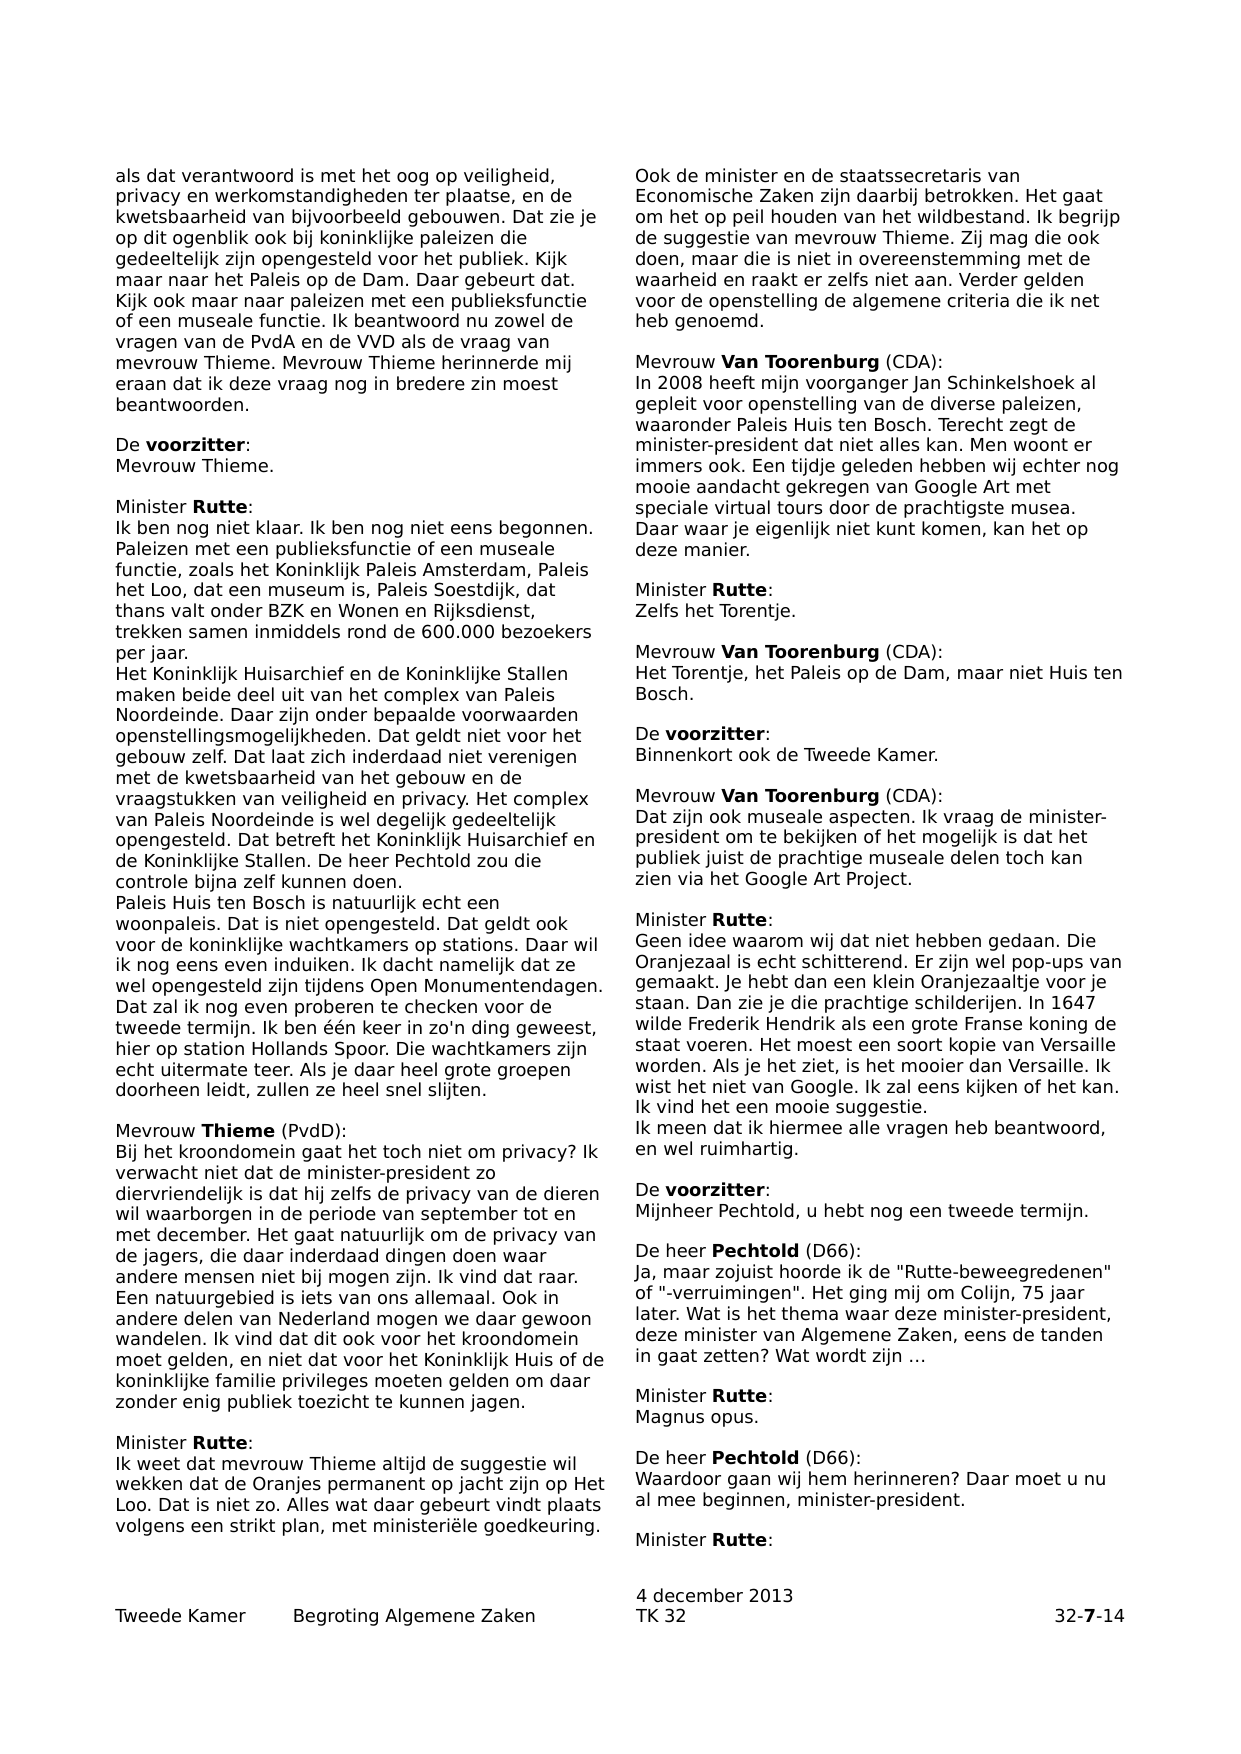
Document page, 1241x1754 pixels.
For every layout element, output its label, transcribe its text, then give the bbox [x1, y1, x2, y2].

text Mevrouw Thieme. [115, 456, 605, 477]
text Magnus opus. [635, 1407, 1125, 1428]
text Het Koninklijk Huisarchief en de Koninklijke Stallen maken beide deel uit van het complex van Paleis Noordeinde. Daar zijn onder bepaalde voorwaarden openstellingsmogelijkheden. Dat geldt niet voor het gebouw zelf. Dat laat zich inderdaad niet verenigen met de kwetsbaarheid van het gebouw en de vraagstukken van veiligheid en privacy. Het complex van Paleis Noordeinde is wel degelijk gedeeltelijk opengesteld. Dat betreft het Koninklijk Huisarchief en de Koninklijke Stallen. De heer Pechtold zou die controle bijna zelf kunnen doen. [115, 663, 605, 893]
text Binnenkort ook de Tweede Kamer. [635, 745, 1125, 766]
text Ik meen dat ik hiermee alle vragen heb beantwoord, en wel ruimhartig. [635, 1118, 1125, 1160]
text Minister Rutte: [635, 580, 1125, 601]
text Minister Rutte: [635, 1530, 1125, 1551]
text In 2008 heeft mijn voorganger Jan Schinkelshoek al gepleit voor openstelling van de diverse paleizen, waaronder Paleis Huis ten Bosch. Terecht zegt de minister-president dat niet alles kan. Men woont er immers ook. Een tijdje geleden hebben wij echter nog mooie aandacht gekregen van Google Art met speciale virtual tours door de prachtigste musea. Daar waar je eigenlijk niet kunt komen, kan het op deze manier. [635, 373, 1125, 560]
text De heer Pechtold (D66): [635, 1241, 1125, 1262]
text De voorzitter: [115, 435, 605, 456]
text Minister Rutte: [635, 910, 1125, 931]
text Mijnheer Pechtold, u hebt nog een tweede termijn. [635, 1200, 1125, 1221]
text De voorzitter: [635, 1180, 1125, 1200]
text De heer Pechtold (D66): [635, 1448, 1125, 1468]
text De voorzitter: [635, 724, 1125, 745]
text Waardoor gaan wij hem herinneren? Daar moet u nu al mee beginnen, minister-president. [635, 1468, 1125, 1510]
text Mevrouw Van Toorenburg (CDA): [635, 352, 1125, 373]
text Bij het kroondomein gaat het toch niet om privacy? Ik verwacht niet dat de minister-president zo diervriendelijk is dat hij zelfs de privacy van de dieren wil waarborgen in de periode van september tot en met december. Het gaat natuurlijk om de privacy van de jagers, die daar inderdaad dingen doen waar andere mensen niet bij mogen zijn. Ik vind dat raar. Een natuurgebied is iets van ons allemaal. Ook in andere delen van Nederland mogen we daar gewoon wandelen. Ik vind dat dit ook voor het kroondomein moet gelden, en niet dat voor het Koninklijk Huis of de koninklijke familie privileges moeten gelden om daar zonder enig publiek toezicht te kunnen jagen. [115, 1142, 605, 1412]
text Minister Rutte: [635, 1386, 1125, 1407]
text Ja, maar zojuist hoorde ik de "Rutte-beweegredenen" of "-verruimingen". Het ging mij om Colijn, 75 jaar later. Wat is het thema waar deze minister-president, deze minister van Algemene Zaken, eens de tanden in gaat zetten? Wat wordt zijn … [635, 1262, 1125, 1366]
text Ook de minister en de staatssecretaris van Economische Zaken zijn daarbij betrokken. Het gaat om het op peil houden van het wildbestand. Ik begrijp de suggestie van mevrouw Thieme. Zij mag die ook doen, maar die is niet in overeenstemming met de waarheid en raakt er zelfs niet aan. Verder gelden voor de openstelling de algemene criteria die ik net heb genoemd. [635, 165, 1125, 332]
text Ik weet dat mevrouw Thieme altijd de suggestie wil wekken dat de Oranjes permanent op jacht zijn op Het Loo. Dat is niet zo. Alles wat daar gebeurt vindt plaats volgens een strikt plan, met ministeriële goedkeuring. [115, 1453, 605, 1537]
text Het Torentje, het Paleis op de Dam, maar niet Huis ten Bosch. [635, 662, 1125, 704]
text Mevrouw Van Toorenburg (CDA): [635, 642, 1125, 662]
text Paleis Huis ten Bosch is natuurlijk echt een woonpaleis. Dat is niet opengesteld. Dat geldt ook voor de koninklijke wachtkamers op stations. Daar wil ik nog eens even induiken. Ik dacht namelijk dat ze wel opengesteld zijn tijdens Open Monumentendagen. Dat zal ik nog even proberen te checken voor de tweede termijn. Ik ben één keer in zo'n ding geweest, hier op station Hollands Spoor. Die wachtkamers zijn echt uitermate teer. Als je daar heel grote groepen doorheen leidt, zullen ze heel snel slijten. [115, 893, 605, 1101]
text Mevrouw Thieme (PvdD): [115, 1121, 605, 1142]
text Minister Rutte: [115, 1432, 605, 1453]
text Geen idee waarom wij dat niet hebben gedaan. Die Oranjezaal is echt schitterend. Er zijn wel pop-ups van gemaakt. Je hebt dan een klein Oranjezaaltje voor je staan. Dan zie je die prachtige schilderijen. In 1647 wilde Frederik Hendrik als een grote Franse koning de staat voeren. Het moest een soort kopie van Versaille worden. Als je het ziet, is het mooier dan Versaille. Ik wist het niet van Google. Ik zal eens kijken of het kan. Ik vind het een mooie suggestie. [635, 931, 1125, 1118]
text Ik ben nog niet klaar. Ik ben nog niet eens begonnen. Paleizen met een publieksfunctie of een museale functie, zoals het Koninklijk Paleis Amsterdam, Paleis het Loo, dat een museum is, Paleis Soestdijk, dat thans valt onder BZK en Wonen en Rijksdienst, trekken samen inmiddels rond de 600.000 bezoekers per jaar. [115, 518, 605, 663]
text Zelfs het Torentje. [635, 601, 1125, 622]
text Mevrouw Van Toorenburg (CDA): [635, 786, 1125, 806]
text Dat zijn ook museale aspecten. Ik vraag de minister-president om te bekijken of het mogelijk is dat het publiek juist de prachtige museale delen toch kan zien via het Google Art Project. [635, 806, 1125, 890]
text Minister Rutte: [115, 497, 605, 518]
text als dat verantwoord is met het oog op veiligheid, privacy en werkomstandigheden ter plaatse, en de kwetsbaarheid van bijvoorbeeld gebouwen. Dat zie je op dit ogenblik ook bij koninklijke paleizen die gedeeltelijk zijn opengesteld voor het publiek. Kijk maar naar het Paleis op de Dam. Daar gebeurt dat. Kijk ook maar naar paleizen met een publieksfunctie of een museale functie. Ik beantwoord nu zowel de vragen van de PvdA en de VVD als de vraag van mevrouw Thieme. Mevrouw Thieme herinnerde mij eraan dat ik deze vraag nog in bredere zin moest beantwoorden. [115, 165, 605, 415]
